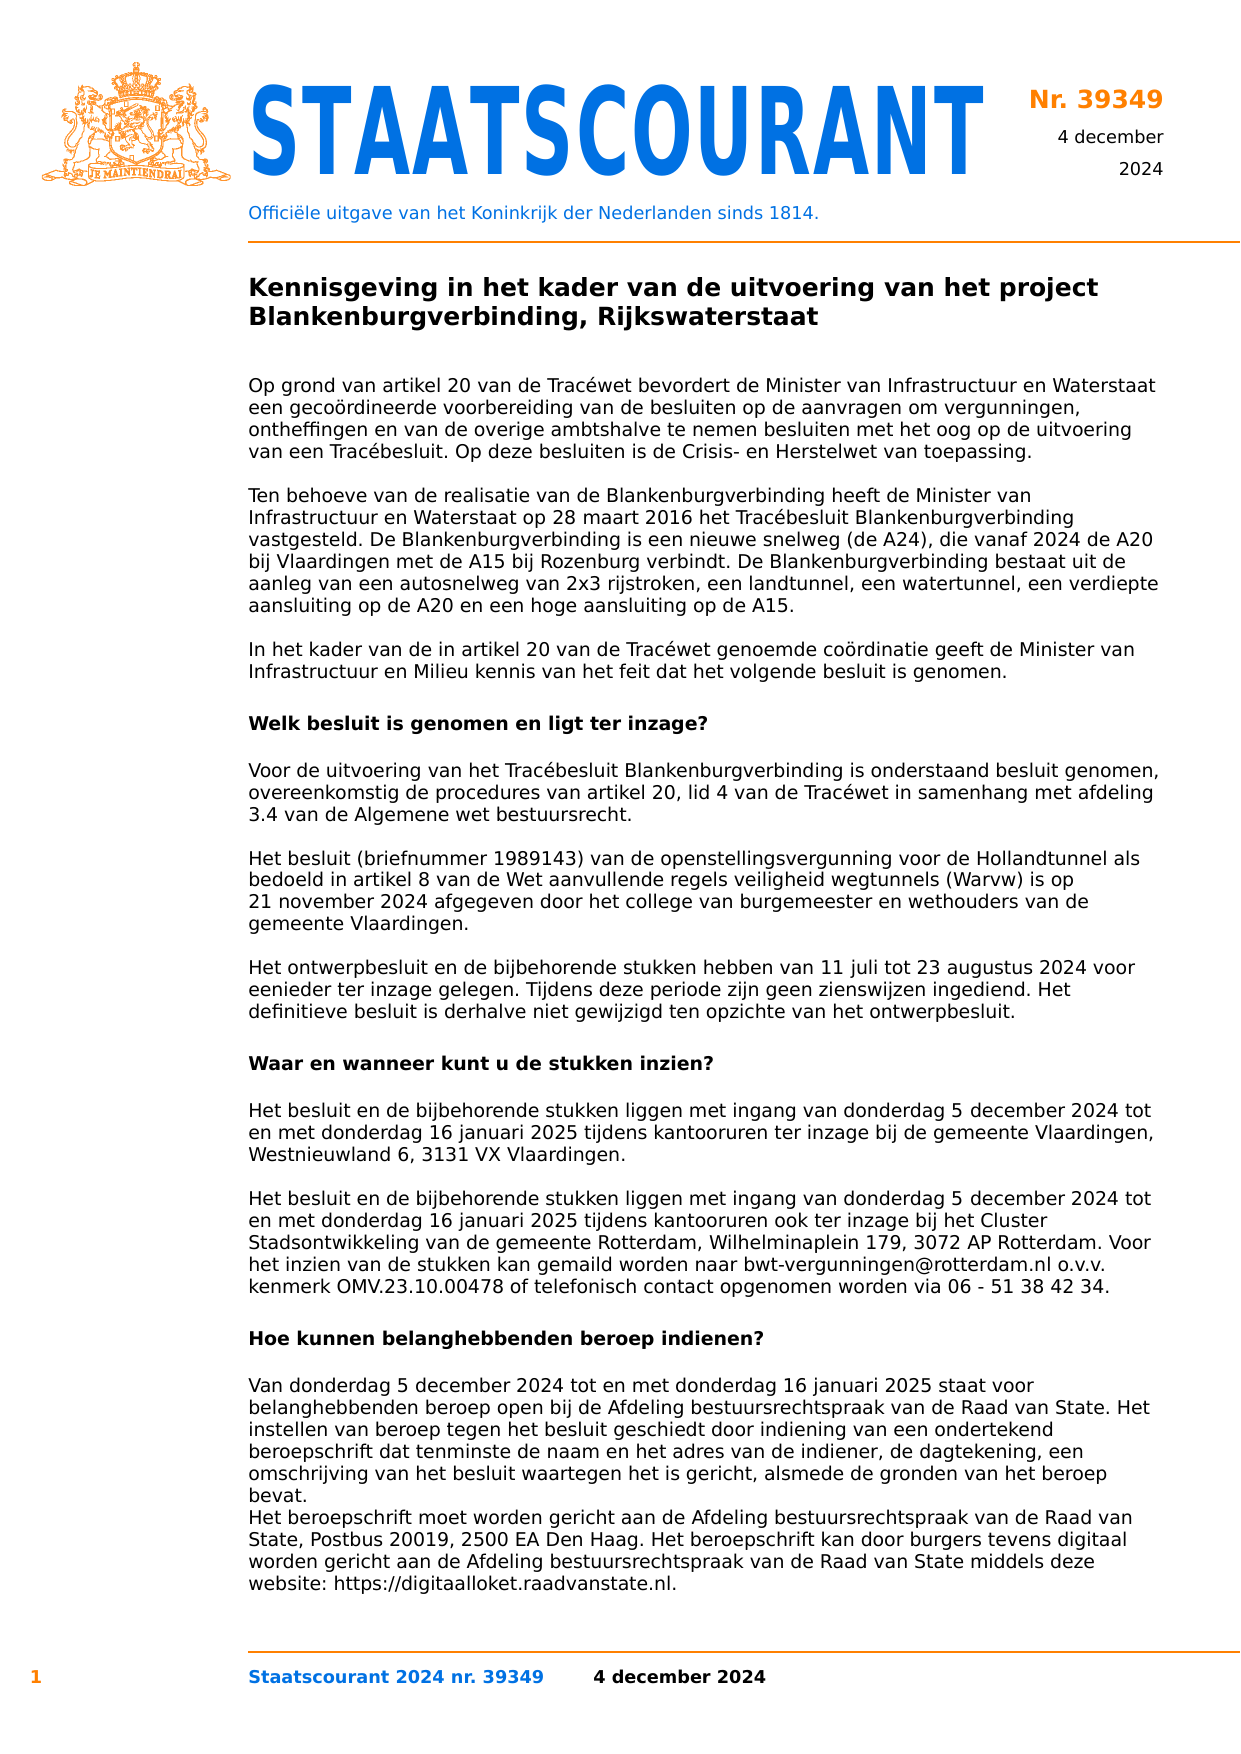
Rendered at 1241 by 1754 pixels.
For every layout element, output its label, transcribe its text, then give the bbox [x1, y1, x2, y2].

text Het beroepschrift moet worden gericht aan de Afdeling bestuursrechtspraak van de Raad van State, Postbus 20019, 2500 EA Den Haag. Het beroepschrift kan door burgers tevens digitaal worden gericht aan de Afdeling bestuursrechtspraak van de Raad van State middels deze website: https://digitaalloket.raadvanstate.nl. [248, 1507, 1163, 1594]
picture [41, 62, 231, 186]
text Ten behoeve van de realisatie van de Blankenburgverbinding heeft de Minister van Infrastructuur en Waterstaat op 28 maart 2016 het Tracébesluit Blankenburgverbinding vastgesteld. De Blankenburgverbinding is een nieuwe snelweg (de A24), die vanaf 2024 de A20 bij Vlaardingen met de A15 bij Rozenburg verbindt. De Blankenburgverbinding bestaat uit de aanleg van een autosnelweg van 2x3 rijstroken, een landtunnel, een watertunnel, een verdiepte aansluiting op de A20 en een hoge aansluiting op de A15. [248, 485, 1163, 617]
text Het besluit en de bijbehorende stukken liggen met ingang van donderdag 5 december 2024 tot en met donderdag 16 januari 2025 tijdens kantooruren ter inzage bij de gemeente Vlaardingen, Westnieuwland 6, 3131 VX Vlaardingen. [248, 1100, 1163, 1166]
subtitle Hoe kunnen belanghebbenden beroep indienen? [248, 1328, 1163, 1350]
text Op grond van artikel 20 van de Tracéwet bevordert de Minister van Infrastructuur en Waterstaat een gecoördineerde voorbereiding van de besluiten op de aanvragen om vergunningen, ontheffingen en van de overige ambtshalve te nemen besluiten met het oog op de uitvoering van een Tracébesluit. Op deze besluiten is de Crisis- en Herstelwet van toepassing. [248, 375, 1163, 463]
text Het besluit en de bijbehorende stukken liggen met ingang van donderdag 5 december 2024 tot en met donderdag 16 januari 2025 tijdens kantooruren ook ter inzage bij het Cluster Stadsontwikkeling van de gemeente Rotterdam, Wilhelminaplein 179, 3072 AP Rotterdam. Voor het inzien van de stukken kan gemaild worden naar bwt-vergunningen@rotterdam.nl o.v.v. kenmerk OMV.23.10.00478 of telefonisch contact opgenomen worden via 06 - 51 38 42 34. [248, 1188, 1163, 1298]
text Het besluit (briefnummer 1989143) van de openstellingsvergunning voor de Hollandtunnel als bedoeld in artikel 8 van de Wet aanvullende regels veiligheid wegtunnels (Warvw) is op 21 november 2024 afgegeven door het college van burgemeester en wethouders van de gemeente Vlaardingen. [248, 847, 1163, 935]
subtitle Welk besluit is genomen en ligt ter inzage? [248, 713, 1163, 734]
subtitle Kennisgeving in het kader van de uitvoering van het project Blankenburgverbinding, Rijkswaterstaat [248, 273, 1163, 331]
text Van donderdag 5 december 2024 tot en met donderdag 16 januari 2025 staat voor belanghebbenden beroep open bij de Afdeling bestuursrechtspraak van de Raad van State. Het instellen van beroep tegen het besluit geschiedt door indiening van een ondertekend beroepschrift dat tenminste de naam en het adres van de indiener, de dagtekening, een omschrijving van het besluit waartegen het is gericht, alsmede de gronden van het beroep bevat. [248, 1375, 1163, 1507]
table_cell 2024 [998, 153, 1240, 203]
table_header Nr. 39349 [998, 62, 1240, 121]
text Voor de uitvoering van het Tracébesluit Blankenburgverbinding is onderstaand besluit genomen, overeenkomstig de procedures van artikel 20, lid 4 van de Tracéwet in samenhang met afdeling 3.4 van de Algemene wet bestuursrecht. [248, 759, 1163, 826]
table_header [25, 62, 248, 241]
table_cell Officiële uitgave van het Koninkrijk der Nederlanden sinds 1814. [248, 203, 1240, 241]
subtitle Waar en wanneer kunt u de stukken inzien? [248, 1053, 1163, 1075]
text In het kader van de in artikel 20 van de Tracéwet genoemde coördinatie geeft de Minister van Infrastructuur en Milieu kennis van het feit dat het volgende besluit is genomen. [248, 639, 1163, 683]
text Het ontwerpbesluit en de bijbehorende stukken hebben van 11 juli tot 23 augustus 2024 voor eenieder ter inzage gelegen. Tijdens deze periode zijn geen zienswijzen ingediend. Het definitieve besluit is derhalve niet gewijzigd ten opzichte van het ontwerpbesluit. [248, 957, 1163, 1023]
table_cell 4 december [998, 121, 1240, 153]
table_header STAATSCOURANT [248, 62, 998, 203]
